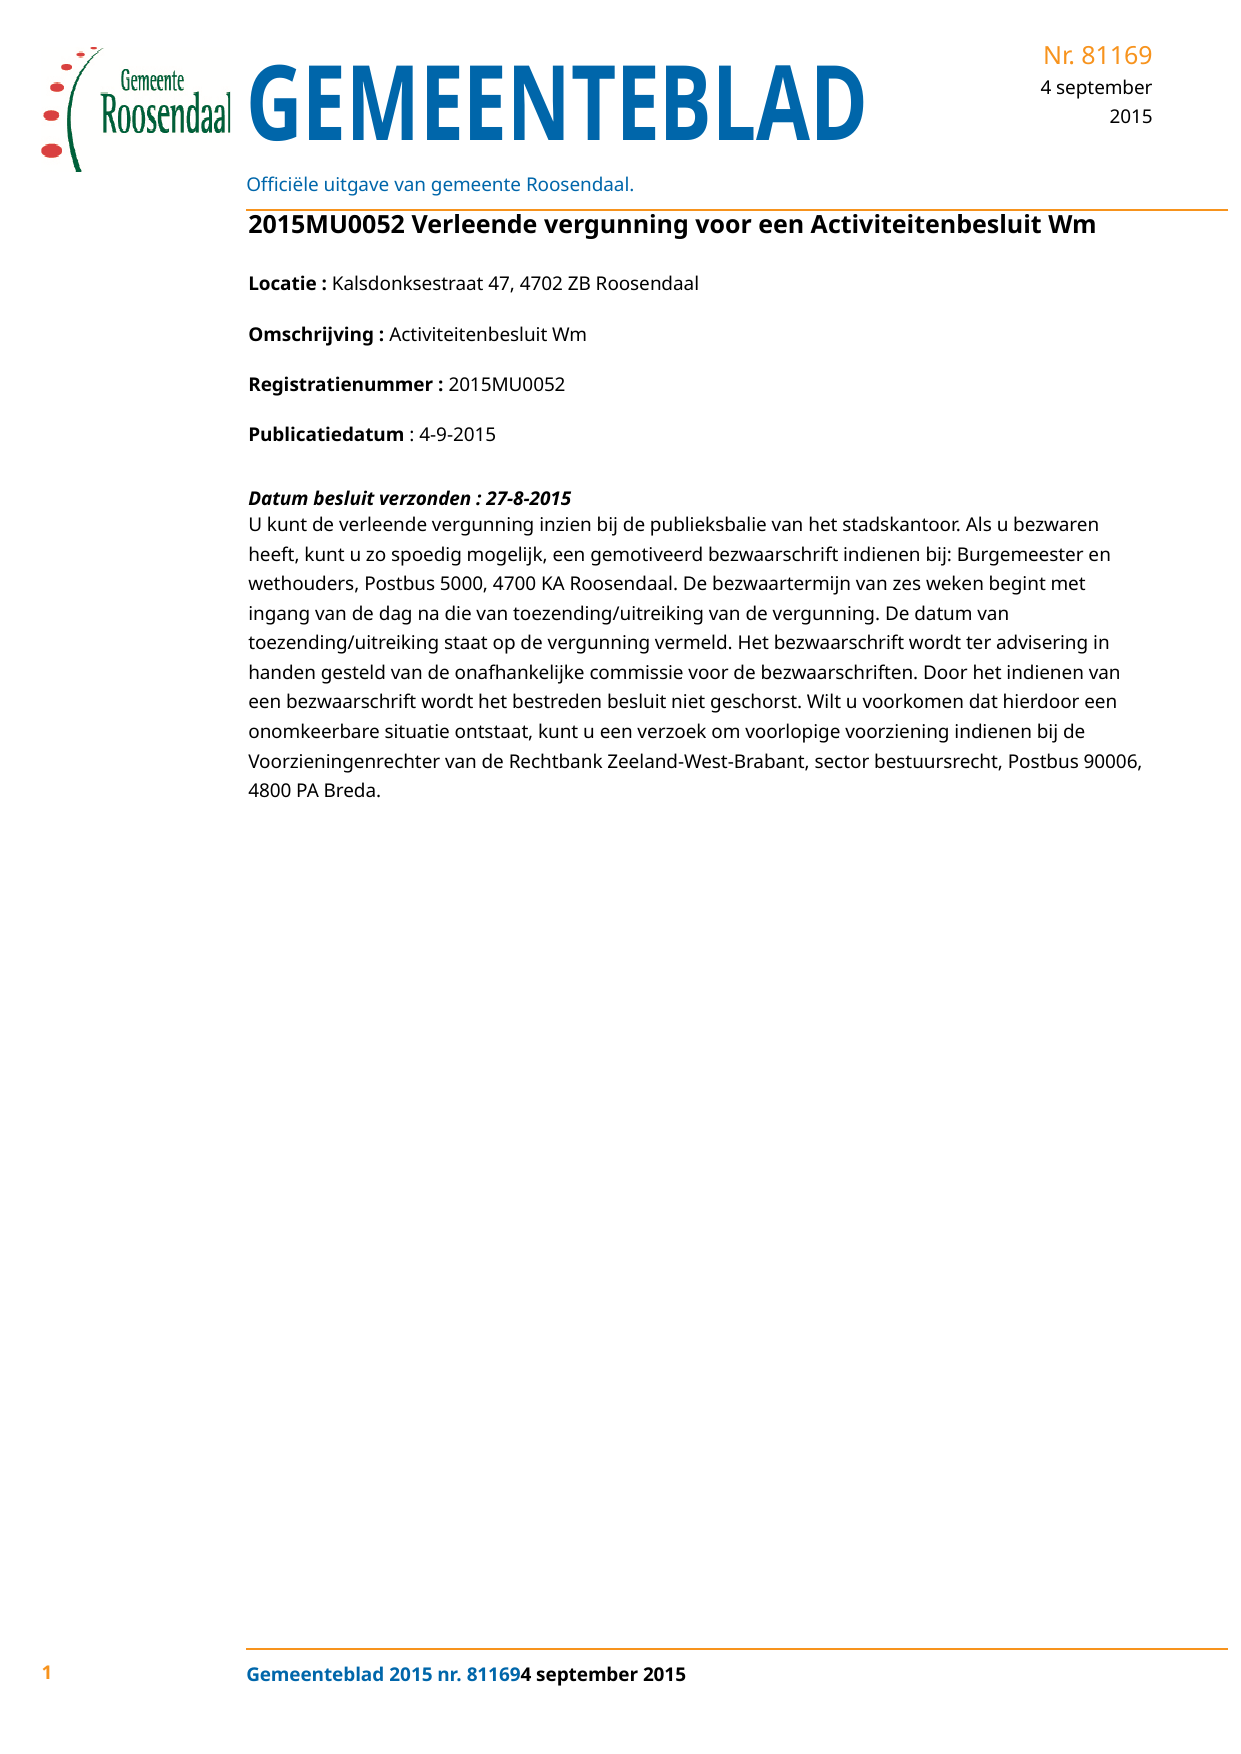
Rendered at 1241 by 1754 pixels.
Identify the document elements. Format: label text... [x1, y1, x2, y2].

text 2015MU0052 Verleende vergunning voor een Activiteitenbesluit Wm [248, 211, 1152, 241]
text Registratienummer : 2015MU0052 [248, 371, 1152, 397]
text Locatie : Kalsdonksestraat 47, 4702 ZB Roosendaal [248, 270, 1152, 296]
picture [41, 47, 231, 172]
text Datum besluit verzonden : 27-8-2015 [248, 486, 1152, 511]
text Publicatiedatum : 4-9-2015 [248, 422, 1152, 447]
text Omschrijving : Activiteitenbesluit Wm [248, 321, 1152, 346]
text U kunt de verleende vergunning inzien bij de publieksbalie van het stadskantoor. Als u bezwaren heeft, kunt u zo spoedig mogelijk, een gemotiveerd bezwaarschrift indienen bij: Burgemeester en wethouders, Postbus 5000, 4700 KA Roosendaal. De bezwaartermijn van zes weken begint met ingang van de dag na die van toezending/uitreiking van de vergunning. De datum van toezending/uitreiking staat op de vergunning vermeld. Het bezwaarschrift wordt ter advisering in handen gesteld van de onafhankelijke commissie voor de bezwaarschriften. Door het indienen van een bezwaarschrift wordt het bestreden besluit niet geschorst. Wilt u voorkomen dat hierdoor een onomkeerbare situatie ontstaat, kunt u een verzoek om voorlopige voorziening indienen bij de Voorzieningenrechter van de Rechtbank Zeeland-West-Brabant, sector bestuursrecht, Postbus 90006, 4800 PA Breda. [248, 511, 1152, 803]
